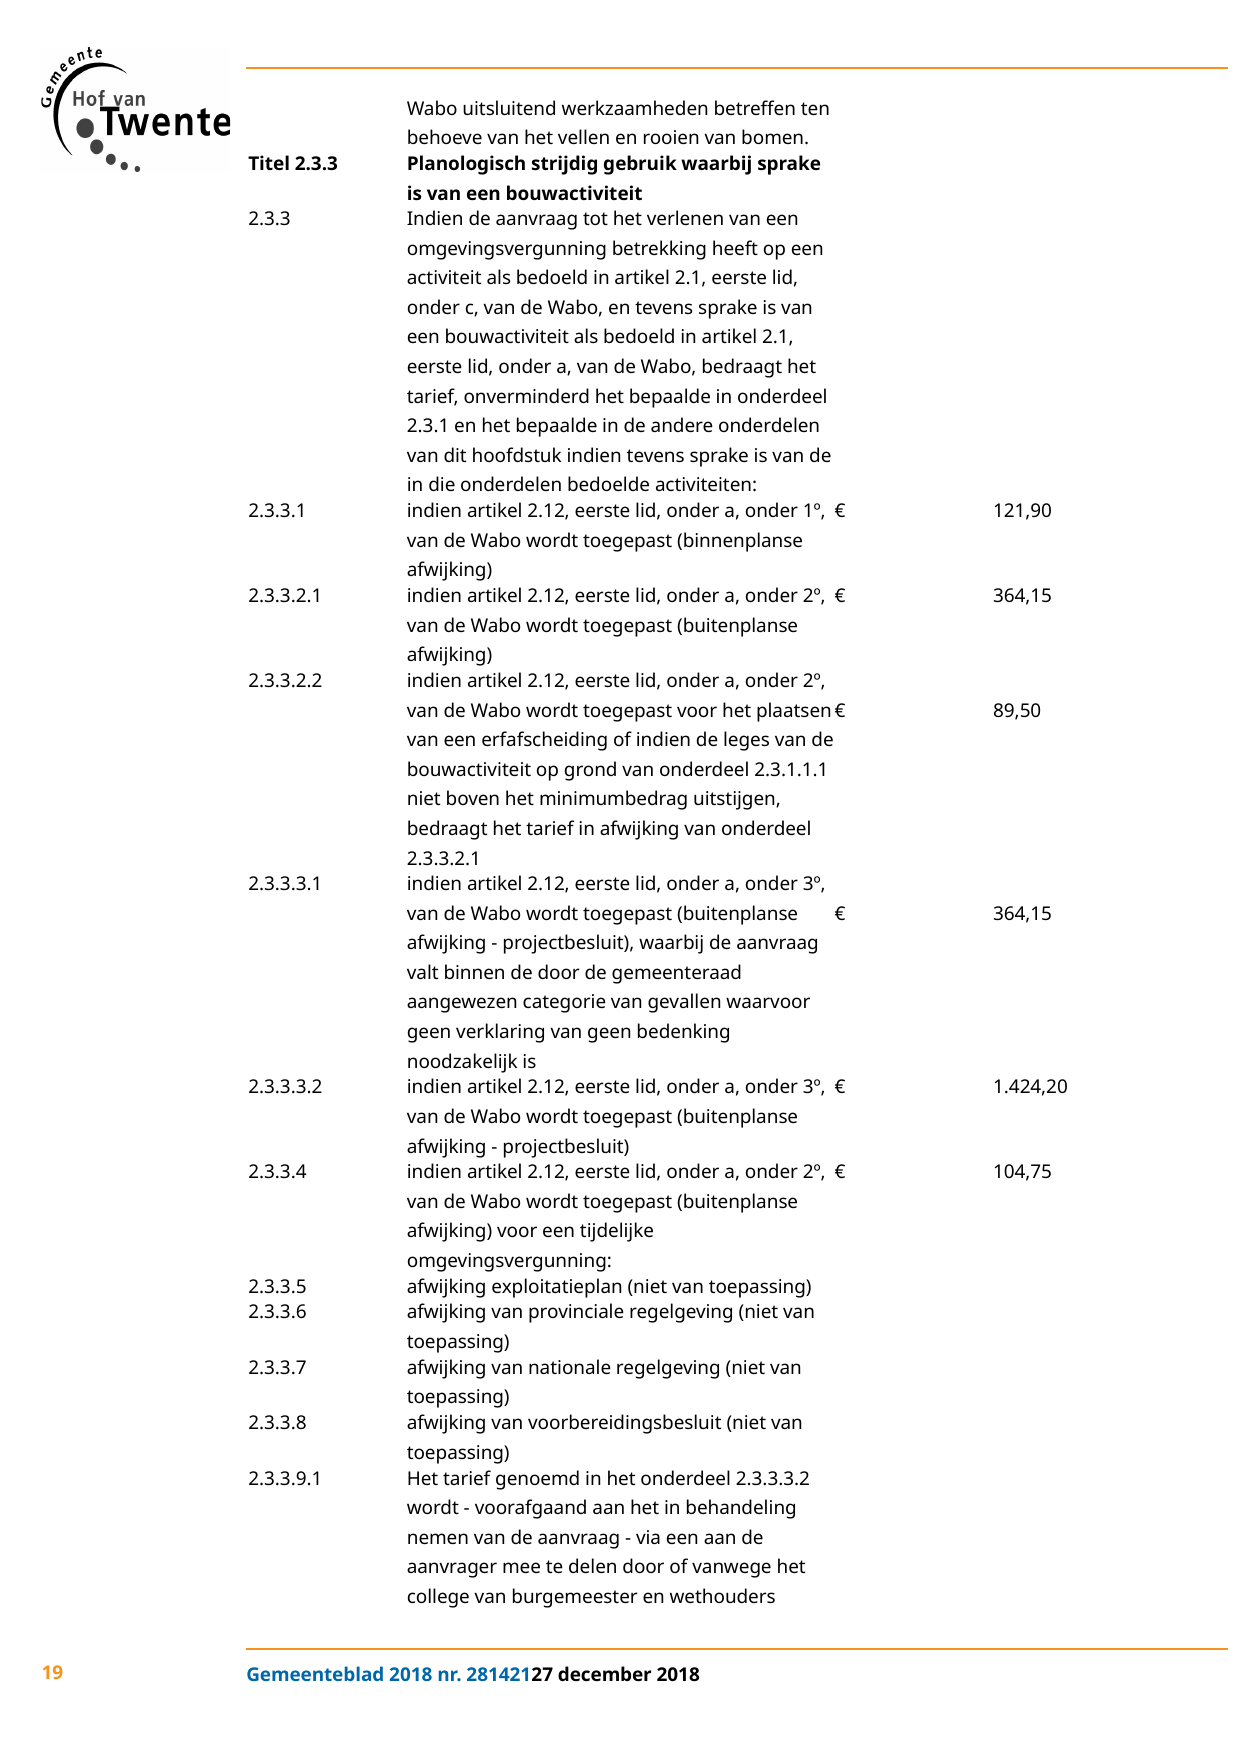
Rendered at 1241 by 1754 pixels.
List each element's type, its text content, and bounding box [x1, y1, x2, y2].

table_cell [834, 205, 993, 497]
table_cell 1.424,20 [993, 1074, 1152, 1158]
table_cell Titel 2.3.3 [248, 150, 407, 205]
table_cell afwijking van voorbereidingsbesluit (niet van toepassing) [407, 1409, 834, 1465]
table_cell [248, 95, 407, 150]
table_cell 2.3.3.4 [248, 1159, 407, 1273]
table_cell € [834, 870, 993, 1074]
table_cell indien artikel 2.12, eerste lid, onder a, onder 2º, van de Wabo wordt toegepast voor het plaatsen van een erfafscheiding of indien de leges van de bouwactiviteit op grond van onderdeel 2.3.1.1.1 niet boven het minimumbedrag uitstijgen, bedraagt het tarief in afwijking van onderdeel 2.3.3.2.1 [407, 667, 834, 870]
table_cell [993, 205, 1152, 497]
table_cell € [834, 582, 993, 667]
table_cell 364,15 [993, 582, 1152, 667]
table_cell 2.3.3.2.1 [248, 582, 407, 667]
table_cell 2.3.3.2.2 [248, 667, 407, 870]
table_cell indien artikel 2.12, eerste lid, onder a, onder 3º, van de Wabo wordt toegepast (buitenplanse afwijking - projectbesluit) [407, 1074, 834, 1158]
table_cell indien artikel 2.12, eerste lid, onder a, onder 2º, van de Wabo wordt toegepast (buitenplanse afwijking) voor een tijdelijke omgevingsvergunning: [407, 1159, 834, 1273]
table_cell 2.3.3.7 [248, 1354, 407, 1409]
table_cell 89,50 [993, 667, 1152, 870]
table_cell € [834, 667, 993, 870]
table_cell Het tarief genoemd in het onderdeel 2.3.3.3.2 wordt - voorafgaand aan het in behandeling nemen van de aanvraag - via een aan de aanvrager mee te delen door of vanwege het college van burgemeester en wethouders [407, 1465, 834, 1609]
table_cell 2.3.3.3.1 [248, 870, 407, 1074]
table_cell [993, 150, 1152, 205]
table_cell € [834, 1074, 993, 1158]
table_cell € [834, 1159, 993, 1273]
table_cell 2.3.3.3.2 [248, 1074, 407, 1158]
picture [41, 47, 231, 172]
table_cell indien artikel 2.12, eerste lid, onder a, onder 3º, van de Wabo wordt toegepast (buitenplanse afwijking - projectbesluit), waarbij de aanvraag valt binnen de door de gemeenteraad aangewezen categorie van gevallen waarvoor geen verklaring van geen bedenking noodzakelijk is [407, 870, 834, 1074]
table_cell 2.3.3.8 [248, 1409, 407, 1465]
table_cell afwijking van nationale regelgeving (niet van toepassing) [407, 1354, 834, 1409]
table_cell 2.3.3 [248, 205, 407, 497]
table_cell 121,90 [993, 498, 1152, 582]
table_cell 2.3.3.5 [248, 1273, 407, 1299]
table_cell 2.3.3.9.1 [248, 1465, 407, 1609]
table_cell [834, 1409, 993, 1465]
table_cell [993, 1299, 1152, 1354]
table_cell 364,15 [993, 870, 1152, 1074]
table_cell indien artikel 2.12, eerste lid, onder a, onder 2º, van de Wabo wordt toegepast (buitenplanse afwijking) [407, 582, 834, 667]
table_cell [834, 95, 993, 150]
table_cell indien artikel 2.12, eerste lid, onder a, onder 1º, van de Wabo wordt toegepast (binnenplanse afwijking) [407, 498, 834, 582]
table_cell [834, 150, 993, 205]
table_cell [993, 1409, 1152, 1465]
table_cell [993, 1465, 1152, 1609]
table_cell [993, 1273, 1152, 1299]
table_cell Planologisch strijdig gebruik waarbij sprake is van een bouwactiviteit [407, 150, 834, 205]
table_cell 104,75 [993, 1159, 1152, 1273]
table_cell 2.3.3.1 [248, 498, 407, 582]
table_cell [834, 1299, 993, 1354]
table_cell Indien de aanvraag tot het verlenen van een omgevingsvergunning betrekking heeft op een activiteit als bedoeld in artikel 2.1, eerste lid, onder c, van de Wabo, en tevens sprake is van een bouwactiviteit als bedoeld in artikel 2.1, eerste lid, onder a, van de Wabo, bedraagt het tarief, onverminderd het bepaalde in onderdeel 2.3.1 en het bepaalde in de andere onderdelen van dit hoofdstuk indien tevens sprake is van de in die onderdelen bedoelde activiteiten: [407, 205, 834, 497]
table_cell 2.3.3.6 [248, 1299, 407, 1354]
table_cell Wabo uitsluitend werkzaamheden betreffen ten behoeve van het vellen en rooien van bomen. [407, 95, 834, 150]
table_cell afwijking exploitatieplan (niet van toepassing) [407, 1273, 834, 1299]
table_cell [834, 1465, 993, 1609]
table_cell [993, 1354, 1152, 1409]
table_cell [834, 1273, 993, 1299]
table_cell afwijking van provinciale regelgeving (niet van toepassing) [407, 1299, 834, 1354]
table_cell € [834, 498, 993, 582]
table_cell [993, 95, 1152, 150]
table_cell [834, 1354, 993, 1409]
